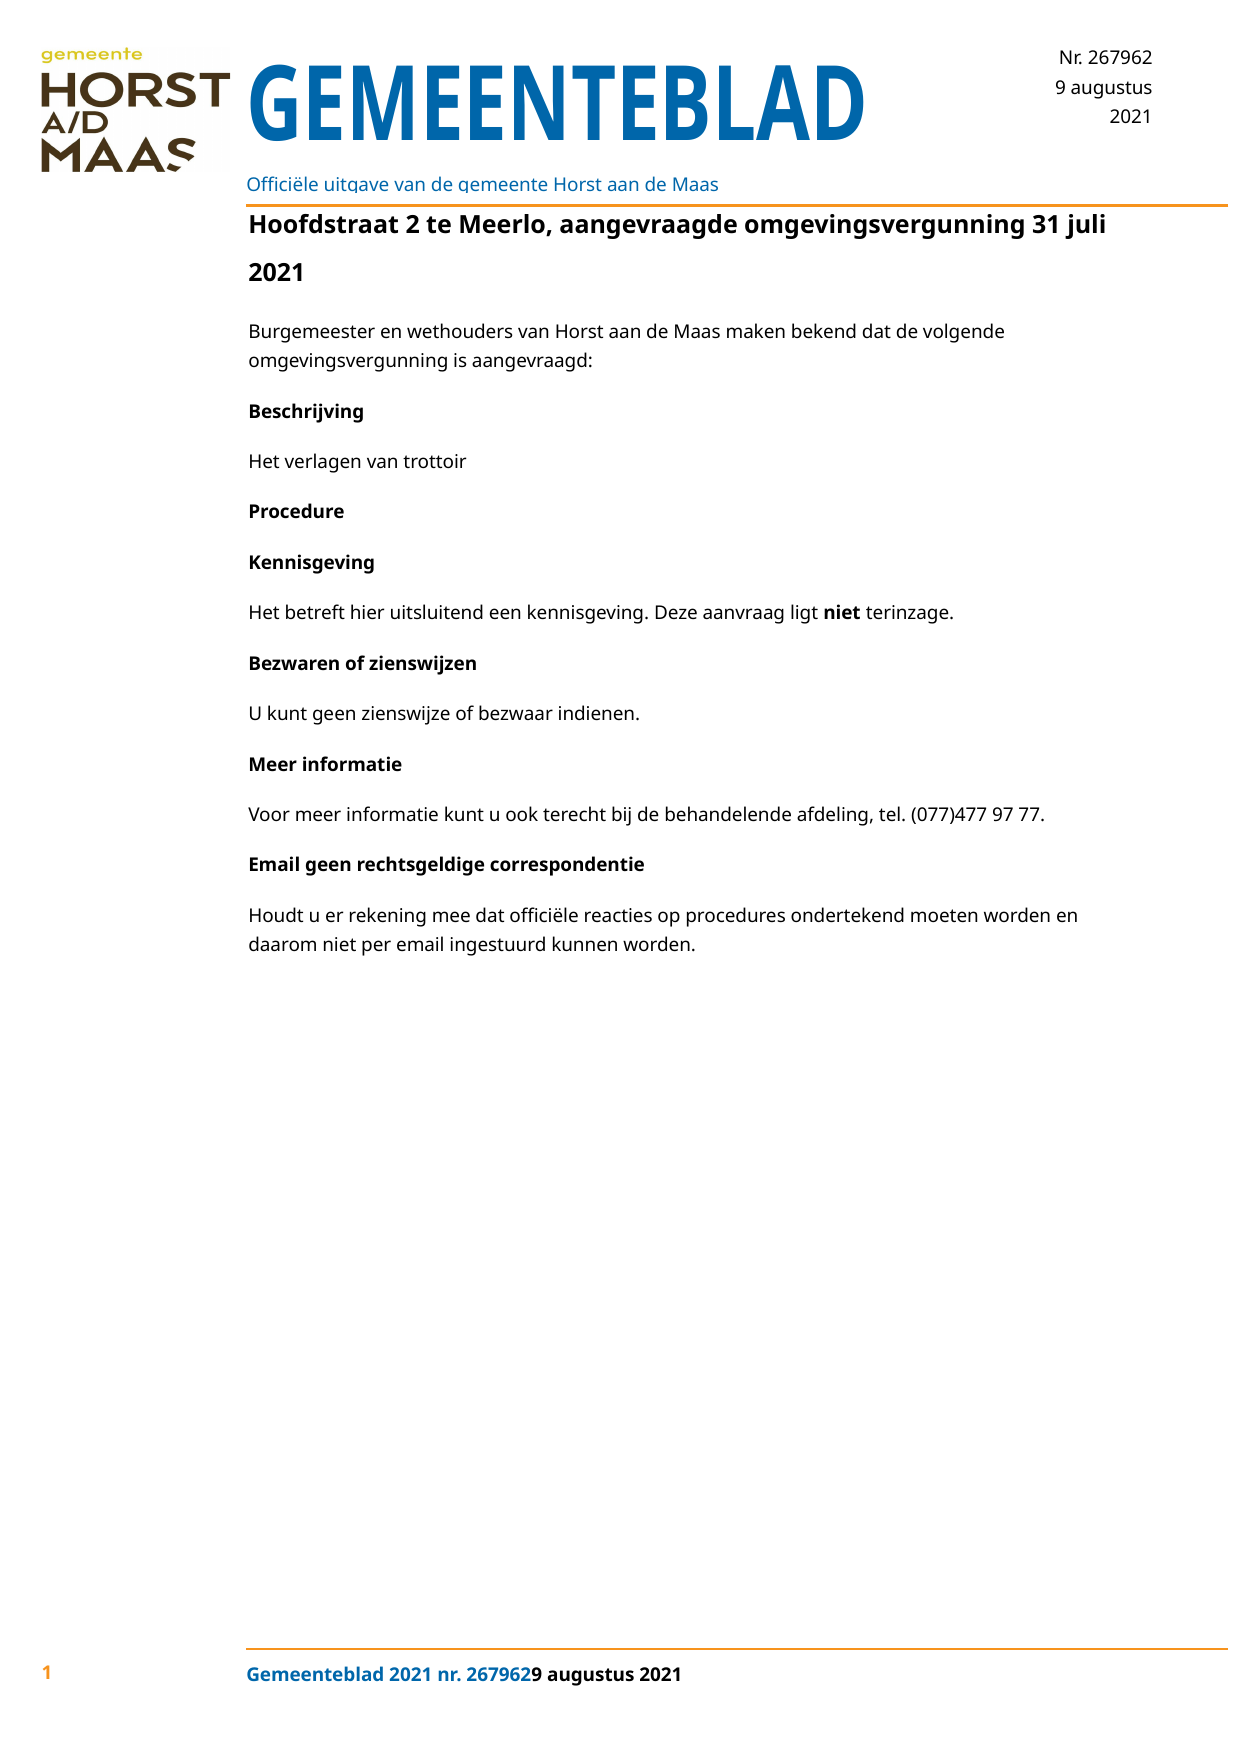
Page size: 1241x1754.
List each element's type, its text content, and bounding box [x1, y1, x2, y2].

text U kunt geen zienswijze of bezwaar indienen. [248, 700, 1152, 726]
text Voor meer informatie kunt u ook terecht bij de behandelende afdeling, tel. (077)477 97 77. [248, 801, 1152, 827]
text Beschrijving [248, 398, 1152, 424]
text Hoofdstraat 2 te Meerlo, aangevraagde omgevingsvergunning 31 juli 2021 [248, 207, 1152, 288]
text Meer informatie [248, 751, 1152, 777]
text Kennisgeving [248, 549, 1152, 575]
text Het verlagen van trottoir [248, 448, 1152, 474]
picture [41, 47, 231, 172]
text Email geen rechtsgeldige correspondentie [248, 852, 1152, 877]
text Procedure [248, 499, 1152, 524]
text Burgemeester en wethouders van Horst aan de Maas maken bekend dat de volgende omgevingsvergunning is aangevraagd: [248, 318, 1152, 373]
text Het betreft hier uitsluitend een kennisgeving. Deze aanvraag ligt niet terinzage. [248, 599, 1152, 625]
text Houdt u er rekening mee dat officiële reacties op procedures ondertekend moeten worden en daarom niet per email ingestuurd kunnen worden. [248, 902, 1152, 957]
text Bezwaren of zienswijzen [248, 650, 1152, 676]
